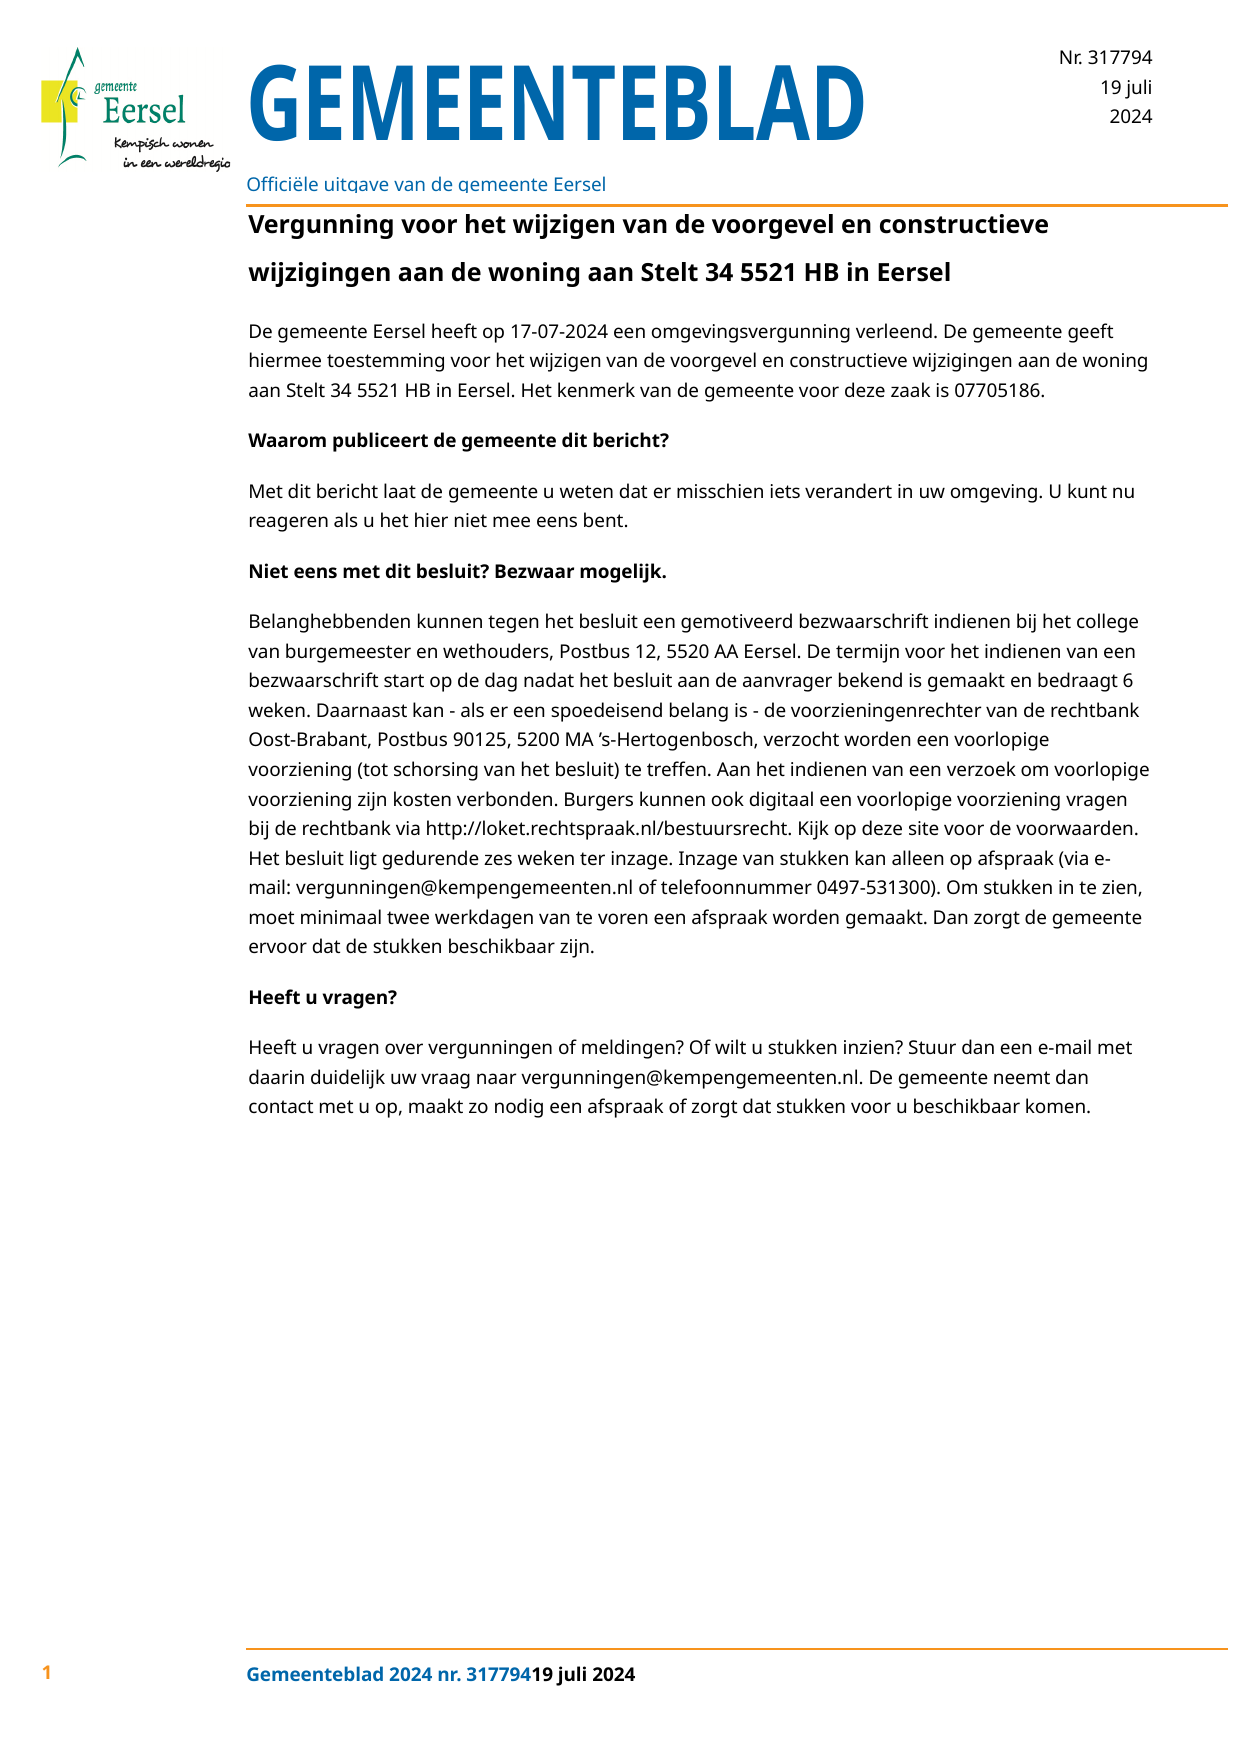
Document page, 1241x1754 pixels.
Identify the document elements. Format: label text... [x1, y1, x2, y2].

text Heeft u vragen? [248, 984, 1152, 1010]
text Vergunning voor het wijzigen van de voorgevel en constructieve wijzigingen aan de woning aan Stelt 34 5521 HB in Eersel [248, 207, 1152, 288]
text Belanghebbenden kunnen tegen het besluit een gemotiveerd bezwaarschrift indienen bij het college van burgemeester en wethouders, Postbus 12, 5520 AA Eersel. De termijn voor het indienen van een bezwaarschrift start op de dag nadat het besluit aan de aanvrager bekend is gemaakt en bedraagt 6 weken. Daarnaast kan - als er een spoedeisend belang is - de voorzieningenrechter van de rechtbank Oost-Brabant, Postbus 90125, 5200 MA ’s-Hertogenbosch, verzocht worden een voorlopige voorziening (tot schorsing van het besluit) te treffen. Aan het indienen van een verzoek om voorlopige voorziening zijn kosten verbonden. Burgers kunnen ook digitaal een voorlopige voorziening vragen bij de rechtbank via http://loket.rechtspraak.nl/bestuursrecht. Kijk op deze site voor de voorwaarden. Het besluit ligt gedurende zes weken ter inzage. Inzage van stukken kan alleen op afspraak (via e-mail: vergunningen@kempengemeenten.nl of telefoonnummer 0497-531300). Om stukken in te zien, moet minimaal twee werkdagen van te voren een afspraak worden gemaakt. Dan zorgt de gemeente ervoor dat de stukken beschikbaar zijn. [248, 608, 1152, 959]
text Niet eens met dit besluit? Bezwaar mogelijk. [248, 558, 1152, 584]
picture [41, 47, 231, 172]
text Waarom publiceert de gemeente dit bericht? [248, 427, 1152, 453]
text Heeft u vragen over vergunningen of meldingen? Of wilt u stukken inzien? Stuur dan een e-mail met daarin duidelijk uw vraag naar vergunningen@kempengemeenten.nl. De gemeente neemt dan contact met u op, maakt zo nodig een afspraak of zorgt dat stukken voor u beschikbaar komen. [248, 1034, 1152, 1119]
text Met dit bericht laat de gemeente u weten dat er misschien iets verandert in uw omgeving. U kunt nu reageren als u het hier niet mee eens bent. [248, 478, 1152, 533]
text De gemeente Eersel heeft op 17-07-2024 een omgevingsvergunning verleend. De gemeente geeft hiermee toestemming voor het wijzigen van de voorgevel en constructieve wijzigingen aan de woning aan Stelt 34 5521 HB in Eersel. Het kenmerk van de gemeente voor deze zaak is 07705186. [248, 318, 1152, 403]
